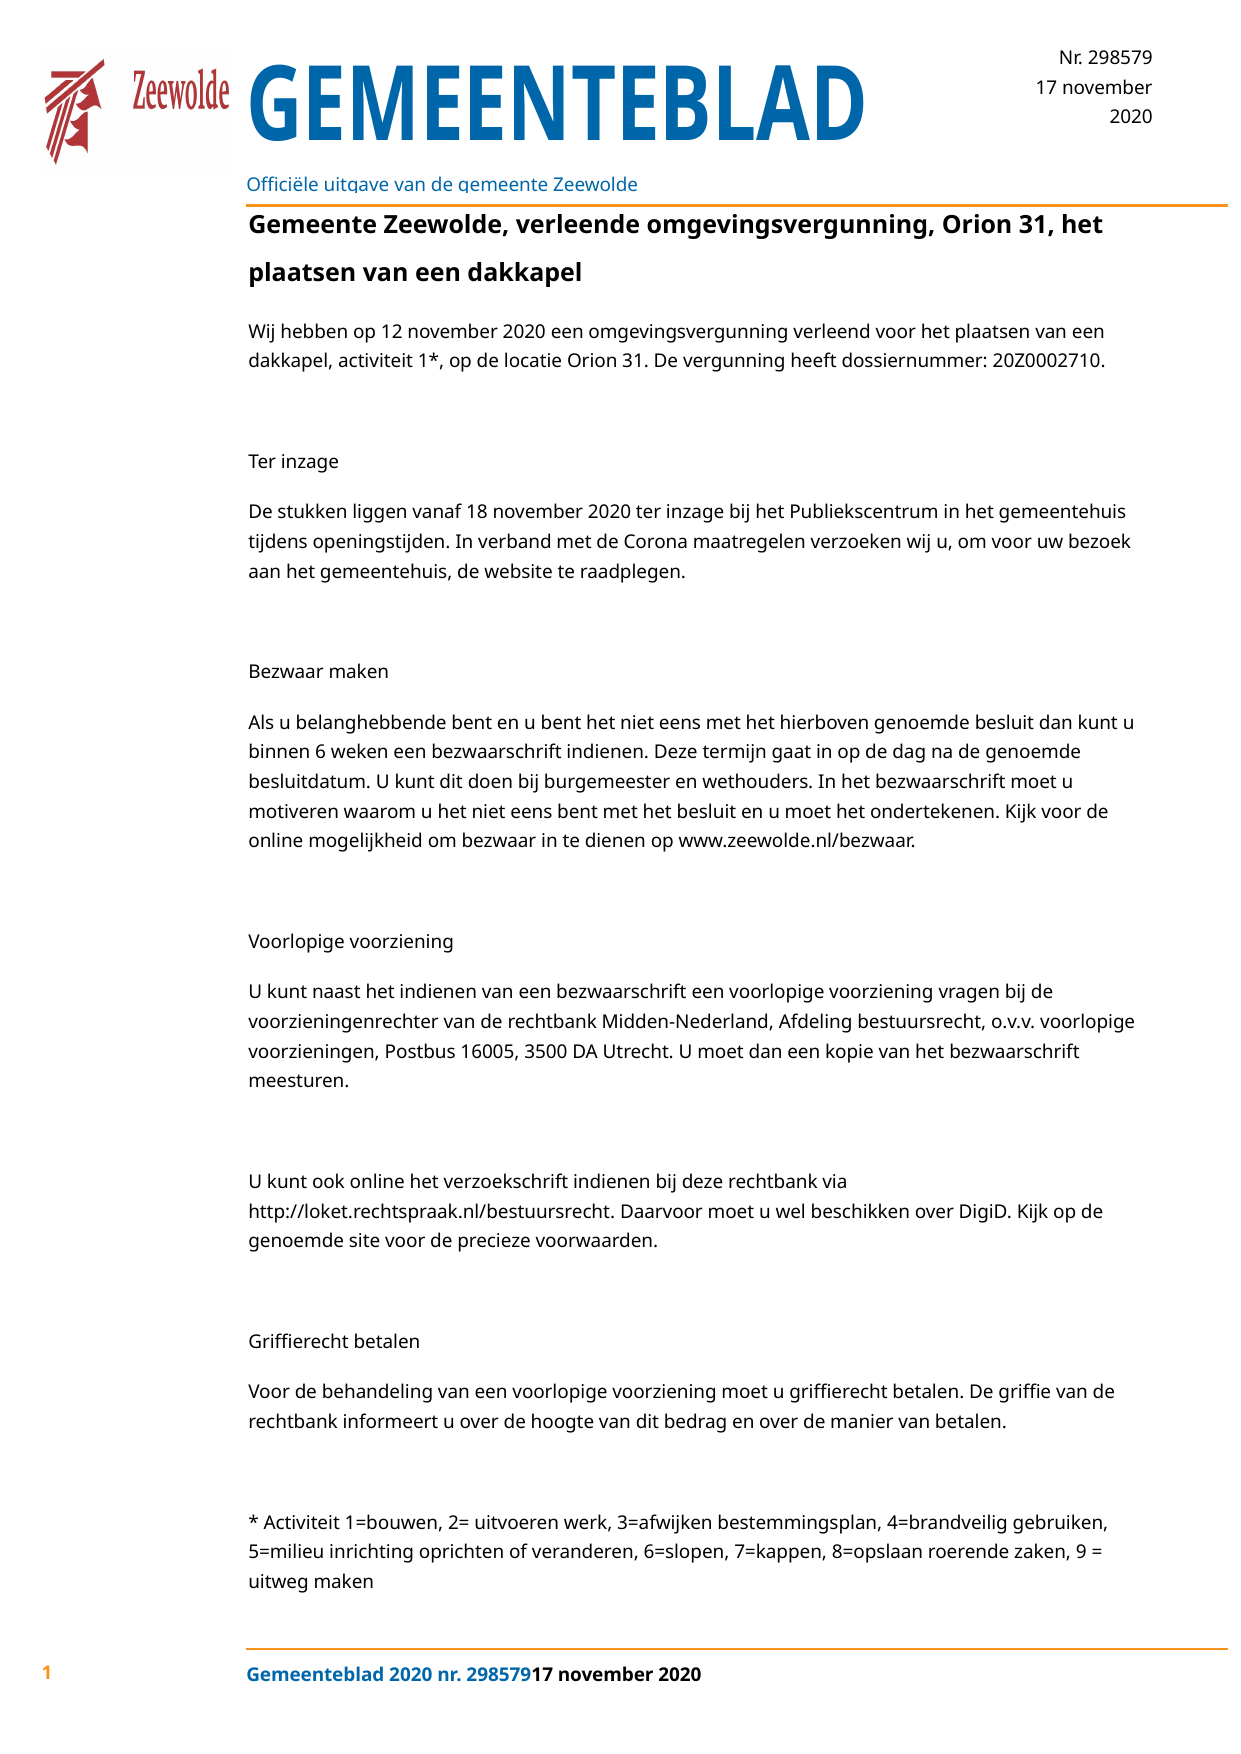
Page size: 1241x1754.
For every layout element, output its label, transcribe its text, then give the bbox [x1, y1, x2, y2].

text U kunt ook online het verzoekschrift indienen bij deze rechtbank via http://loket.rechtspraak.nl/bestuursrecht. Daarvoor moet u wel beschikken over DigiD. Kijk op de genoemde site voor de precieze voorwaarden. [248, 1168, 1152, 1253]
text Voor de behandeling van een voorlopige voorziening moet u griffierecht betalen. De griffie van de rechtbank informeert u over de hoogte van dit bedrag en over de manier van betalen. [248, 1379, 1152, 1434]
text De stukken liggen vanaf 18 november 2020 ter inzage bij het Publiekscentrum in het gemeentehuis tijdens openingstijden. In verband met de Corona maatregelen verzoeken wij u, om voor uw bezoek aan het gemeentehuis, de website te raadplegen. [248, 499, 1152, 584]
text Griffierecht betalen [248, 1328, 1152, 1354]
text Bezwaar maken [248, 659, 1152, 684]
picture [41, 47, 231, 172]
text Als u belanghebbende bent en u bent het niet eens met het hierboven genoemde besluit dan kunt u binnen 6 weken een bezwaarschrift indienen. Deze termijn gaat in op de dag na de genoemde besluitdatum. U kunt dit doen bij burgemeester en wethouders. In het bezwaarschrift moet u motiveren waarom u het niet eens bent met het besluit en u moet het ondertekenen. Kijk voor de online mogelijkheid om bezwaar in te dienen op www.zeewolde.nl/bezwaar. [248, 709, 1152, 853]
text * Activiteit 1=bouwen, 2= uitvoeren werk, 3=afwijken bestemmingsplan, 4=brandveilig gebruiken, 5=milieu inrichting oprichten of veranderen, 6=slopen, 7=kappen, 8=opslaan roerende zaken, 9 = uitweg maken [248, 1509, 1152, 1594]
text Wij hebben op 12 november 2020 een omgevingsvergunning verleend voor het plaatsen van een dakkapel, activiteit 1*, op de locatie Orion 31. De vergunning heeft dossiernummer: 20Z0002710. [248, 318, 1152, 373]
text Voorlopige voorziening [248, 928, 1152, 954]
text Ter inzage [248, 448, 1152, 474]
text Gemeente Zeewolde, verleende omgevingsvergunning, Orion 31, het plaatsen van een dakkapel [248, 207, 1152, 288]
text U kunt naast het indienen van een bezwaarschrift een voorlopige voorziening vragen bij de voorzieningenrechter van de rechtbank Midden-Nederland, Afdeling bestuursrecht, o.v.v. voorlopige voorzieningen, Postbus 16005, 3500 DA Utrecht. U moet dan een kopie van het bezwaarschrift meesturen. [248, 979, 1152, 1093]
